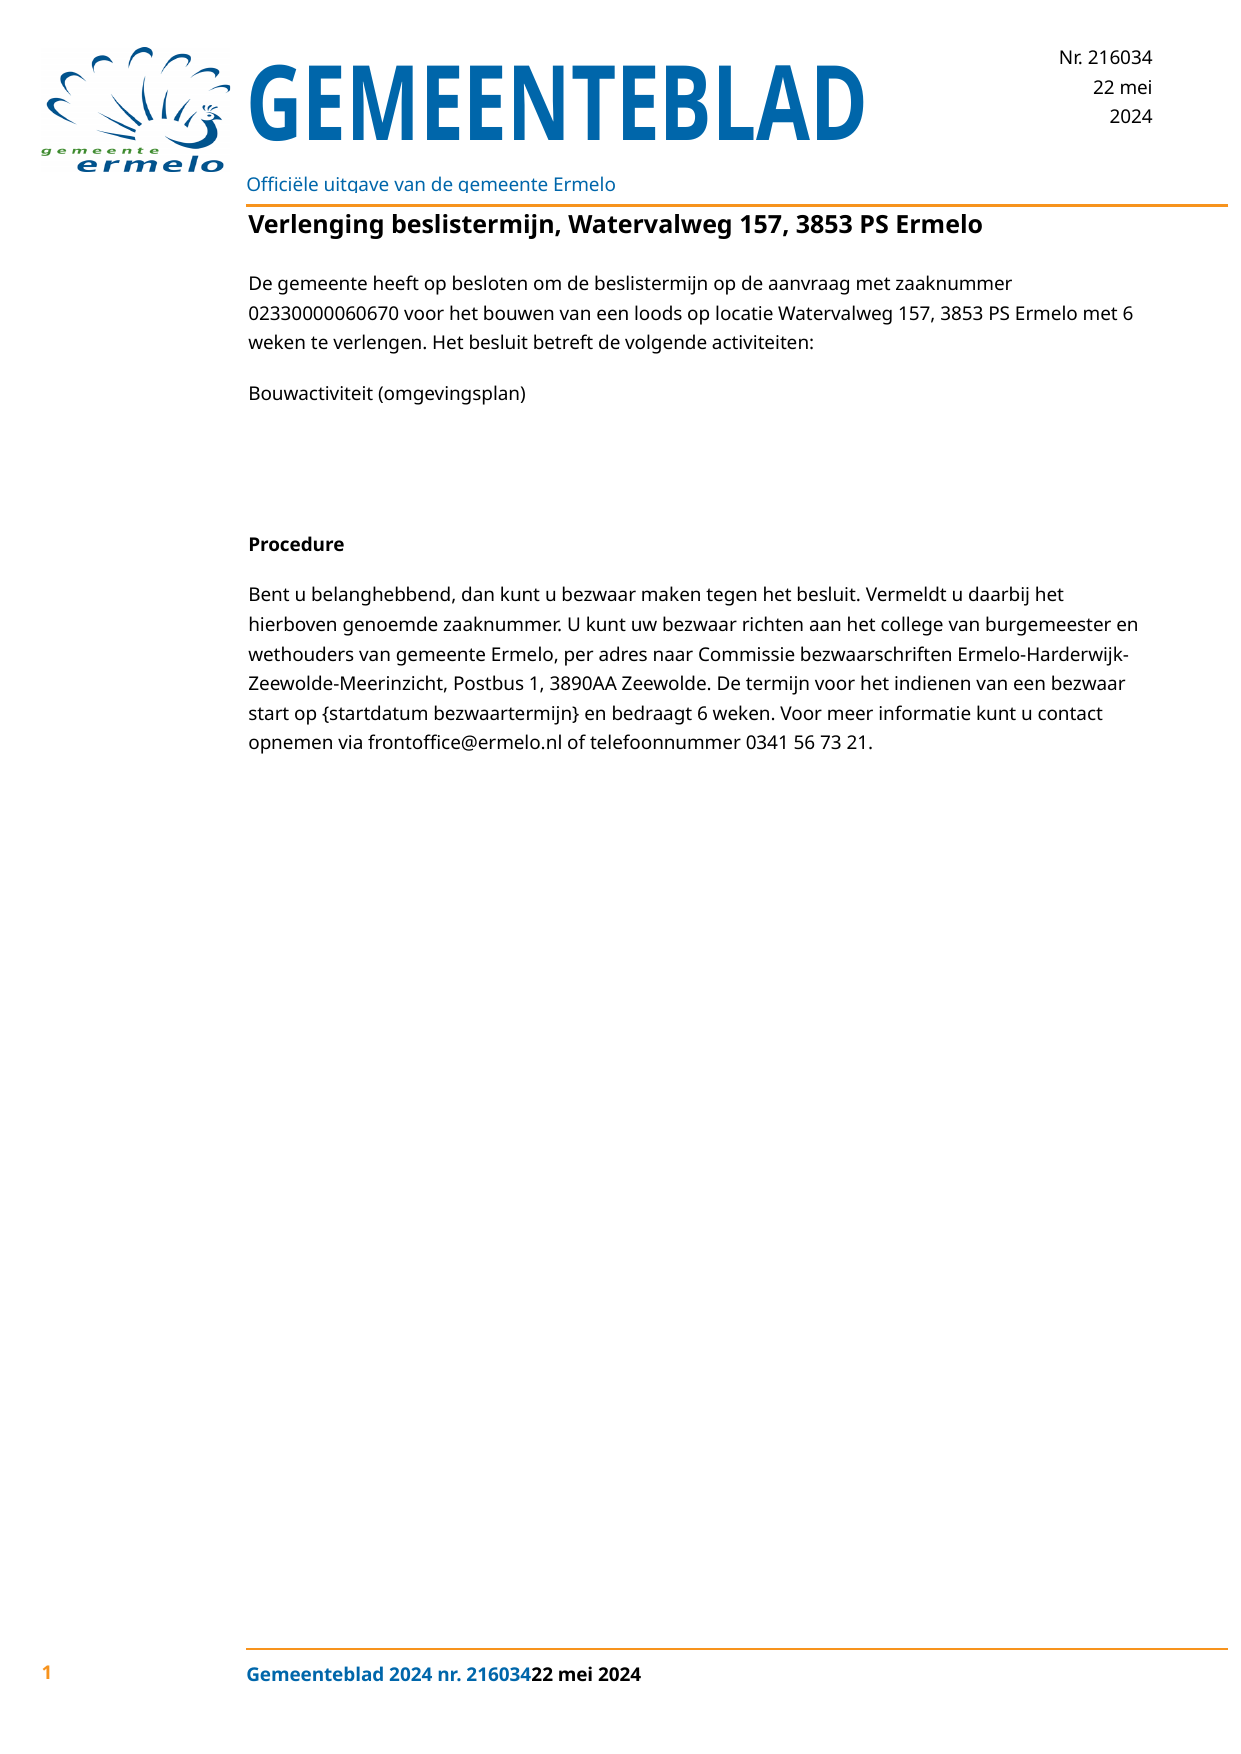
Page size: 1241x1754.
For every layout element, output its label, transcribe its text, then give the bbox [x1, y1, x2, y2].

text Bent u belanghebbend, dan kunt u bezwaar maken tegen het besluit. Vermeldt u daarbij het hierboven genoemde zaaknummer. U kunt uw bezwaar richten aan het college van burgemeester en wethouders van gemeente Ermelo, per adres naar Commissie bezwaarschriften Ermelo-Harderwijk-Zeewolde-Meerinzicht, Postbus 1, 3890AA Zeewolde. De termijn voor het indienen van een bezwaar start op {startdatum bezwaartermijn} en bedraagt 6 weken. Voor meer informatie kunt u contact opnemen via frontoffice@ermelo.nl of telefoonnummer 0341 56 73 21. [248, 582, 1152, 755]
text Procedure [248, 531, 1152, 557]
text De gemeente heeft op besloten om de beslistermijn op de aanvraag met zaaknummer 02330000060670 voor het bouwen van een loods op locatie Watervalweg 157, 3853 PS Ermelo met 6 weken te verlengen. Het besluit betreft de volgende activiteiten: [248, 270, 1152, 355]
text Bouwactiviteit (omgevingsplan) [248, 380, 1152, 406]
text Verlenging beslistermijn, Watervalweg 157, 3853 PS Ermelo [248, 207, 1152, 241]
picture [41, 47, 231, 172]
